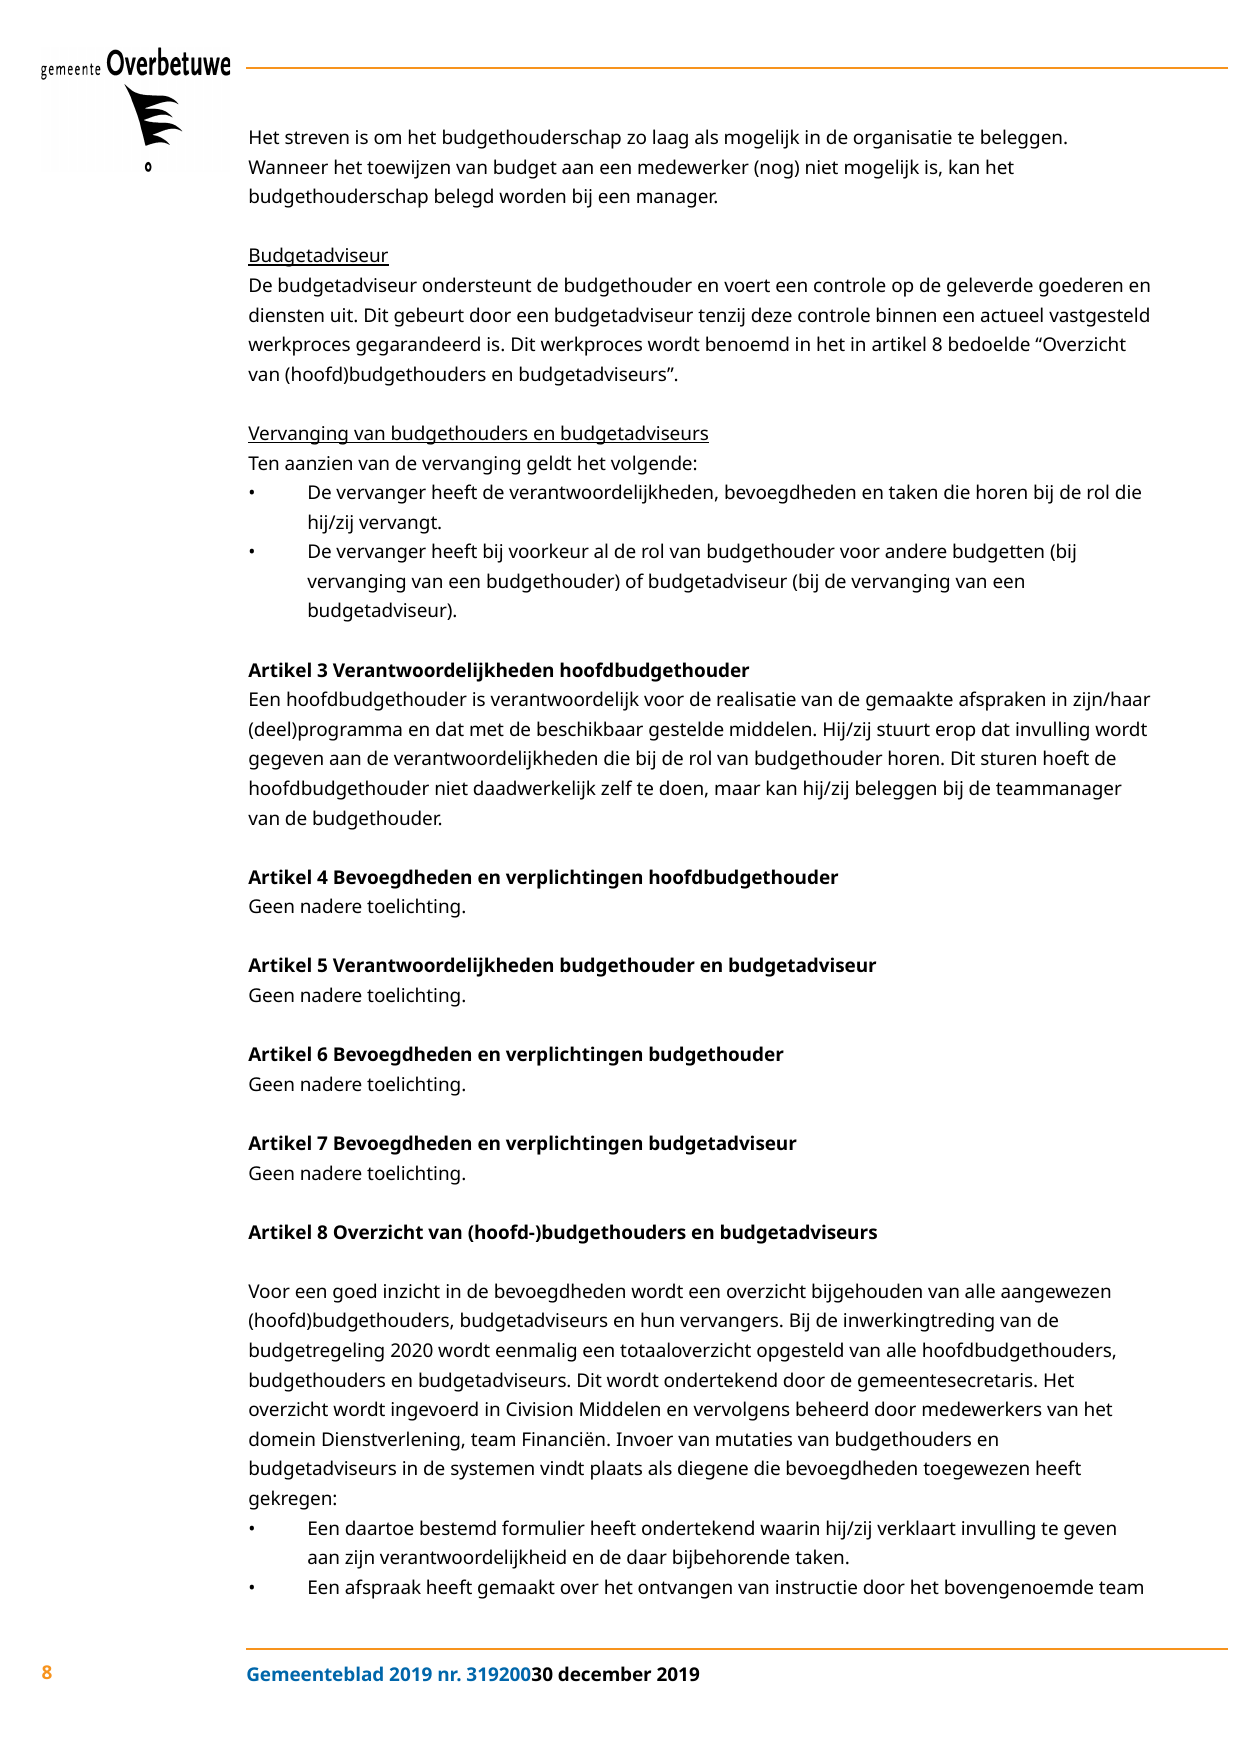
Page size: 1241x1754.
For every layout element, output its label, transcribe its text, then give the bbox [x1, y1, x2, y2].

list De vervanger heeft de verantwoordelijkheden, bevoegdheden en taken die horen bij de rol die hij/zij vervangt. [248, 479, 1152, 535]
text Budgetadviseur [248, 243, 1152, 268]
text Artikel 4 Bevoegdheden en verplichtingen hoofdbudgethouder [248, 864, 1152, 890]
picture [41, 47, 231, 172]
text Voor een goed inzicht in de bevoegdheden wordt een overzicht bijgehouden van alle aangewezen (hoofd)budgethouders, budgetadviseurs en hun vervangers. Bij de inwerkingtreding van de budgetregeling 2020 wordt eenmalig een totaaloverzicht opgesteld van alle hoofdbudgethouders, budgethouders en budgetadviseurs. Dit wordt ondertekend door de gemeentesecretaris. Het overzicht wordt ingevoerd in Civision Middelen en vervolgens beheerd door medewerkers van het domein Dienstverlening, team Financiën. Invoer van mutaties van budgethouders en budgetadviseurs in de systemen vindt plaats als diegene die bevoegdheden toegewezen heeft gekregen: [248, 1278, 1152, 1511]
text Geen nadere toelichting. [248, 893, 1152, 919]
text Geen nadere toelichting. [248, 982, 1152, 1008]
text Ten aanzien van de vervanging geldt het volgende: [248, 450, 1152, 476]
text Geen nadere toelichting. [248, 1071, 1152, 1097]
text Artikel 5 Verantwoordelijkheden budgethouder en budgetadviseur [248, 953, 1152, 978]
text Artikel 6 Bevoegdheden en verplichtingen budgethouder [248, 1041, 1152, 1067]
text Artikel 7 Bevoegdheden en verplichtingen budgetadviseur [248, 1130, 1152, 1156]
text Vervanging van budgethouders en budgetadviseurs [248, 420, 1152, 446]
text Artikel 8 Overzicht van (hoofd-)budgethouders en budgetadviseurs [248, 1219, 1152, 1245]
text Het streven is om het budgethouderschap zo laag als mogelijk in de organisatie te beleggen. Wanneer het toewijzen van budget aan een medewerker (nog) niet mogelijk is, kan het budgethouderschap belegd worden bij een manager. [248, 124, 1152, 209]
list Een daartoe bestemd formulier heeft ondertekend waarin hij/zij verklaart invulling te geven aan zijn verantwoordelijkheid en de daar bijbehorende taken. [248, 1515, 1152, 1570]
text De budgetadviseur ondersteunt de budgethouder en voert een controle op de geleverde goederen en diensten uit. Dit gebeurt door een budgetadviseur tenzij deze controle binnen een actueel vastgesteld werkproces gegarandeerd is. Dit werkproces wordt benoemd in het in artikel 8 bedoelde “Overzicht van (hoofd)budgethouders en budgetadviseurs”. [248, 272, 1152, 387]
text Een hoofdbudgethouder is verantwoordelijk voor de realisatie van de gemaakte afspraken in zijn/haar (deel)programma en dat met de beschikbaar gestelde middelen. Hij/zij stuurt erop dat invulling wordt gegeven aan de verantwoordelijkheden die bij de rol van budgethouder horen. Dit sturen hoeft de hoofdbudgethouder niet daadwerkelijk zelf te doen, maar kan hij/zij beleggen bij de teammanager van de budgethouder. [248, 686, 1152, 831]
list De vervanger heeft bij voorkeur al de rol van budgethouder voor andere budgetten (bij vervanging van een budgethouder) of budgetadviseur (bij de vervanging van een budgetadviseur). [248, 538, 1152, 623]
list Een afspraak heeft gemaakt over het ontvangen van instructie door het bovengenoemde team [248, 1574, 1152, 1600]
text Geen nadere toelichting. [248, 1160, 1152, 1186]
text Artikel 3 Verantwoordelijkheden hoofdbudgethouder [248, 657, 1152, 683]
